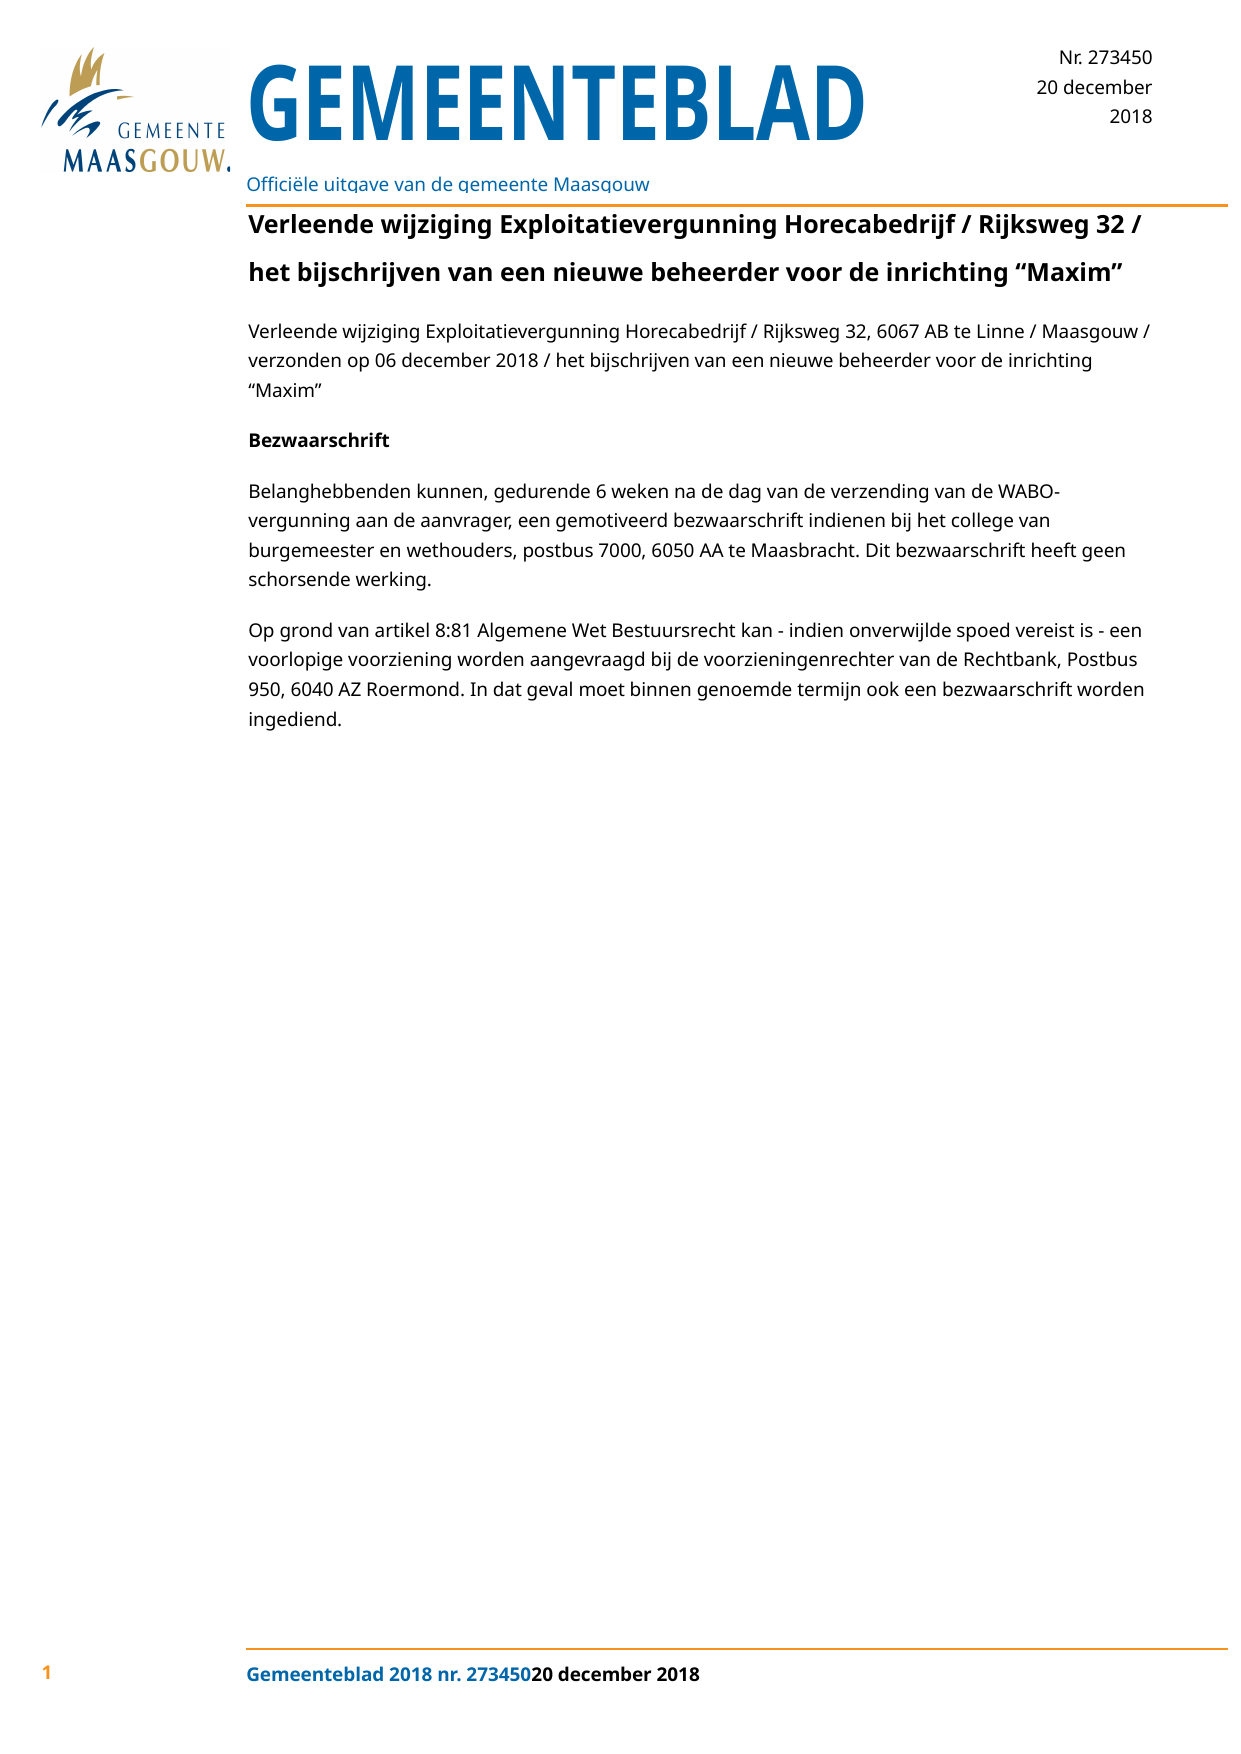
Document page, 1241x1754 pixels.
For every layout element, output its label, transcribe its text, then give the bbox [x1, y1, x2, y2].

text Verleende wijziging Exploitatievergunning Horecabedrijf / Rijksweg 32, 6067 AB te Linne / Maasgouw / verzonden op 06 december 2018 / het bijschrijven van een nieuwe beheerder voor de inrichting “Maxim” [248, 318, 1152, 403]
text Op grond van artikel 8:81 Algemene Wet Bestuursrecht kan - indien onverwijlde spoed vereist is - een voorlopige voorziening worden aangevraagd bij de voorzieningenrechter van de Rechtbank, Postbus 950, 6040 AZ Roermond. In dat geval moet binnen genoemde termijn ook een bezwaarschrift worden ingediend. [248, 617, 1152, 732]
picture [41, 47, 231, 172]
text Verleende wijziging Exploitatievergunning Horecabedrijf / Rijksweg 32 / het bijschrijven van een nieuwe beheerder voor de inrichting “Maxim” [248, 207, 1152, 288]
text Bezwaarschrift [248, 427, 1152, 453]
text Belanghebbenden kunnen, gedurende 6 weken na de dag van de verzending van de WABO-vergunning aan de aanvrager, een gemotiveerd bezwaarschrift indienen bij het college van burgemeester en wethouders, postbus 7000, 6050 AA te Maasbracht. Dit bezwaarschrift heeft geen schorsende werking. [248, 478, 1152, 592]
